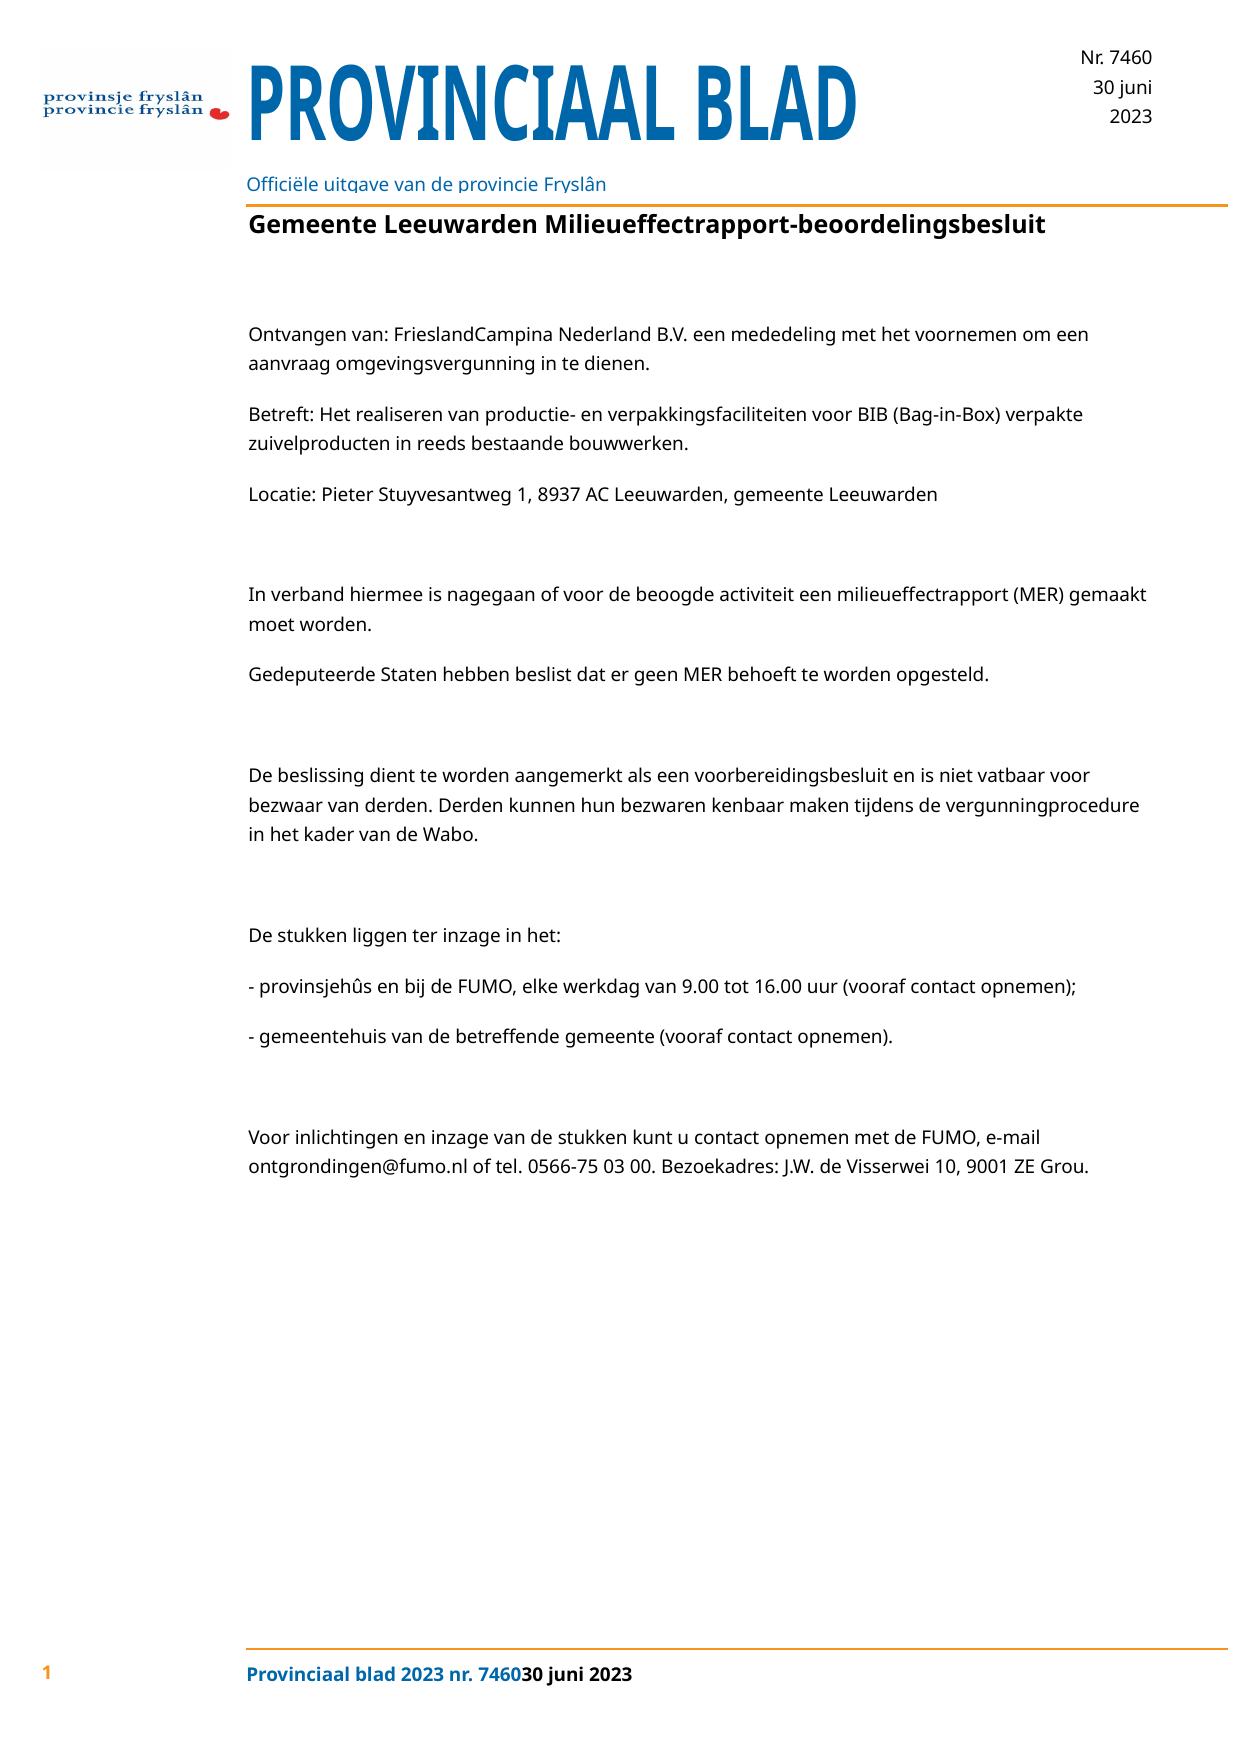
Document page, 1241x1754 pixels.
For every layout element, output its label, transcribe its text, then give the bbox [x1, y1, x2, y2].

picture [41, 47, 231, 172]
text Gemeente Leeuwarden Milieueffectrapport-beoordelingsbesluit [248, 207, 1152, 241]
text Betreft: Het realiseren van productie- en verpakkingsfaciliteiten voor BIB (Bag-in-Box) verpakte zuivelproducten in reeds bestaande bouwwerken. [248, 401, 1152, 456]
text Locatie: Pieter Stuyvesantweg 1, 8937 AC Leeuwarden, gemeente Leeuwarden [248, 481, 1152, 506]
text De stukken liggen ter inzage in het: [248, 922, 1152, 948]
text In verband hiermee is nagegaan of voor de beoogde activiteit een milieueffectrapport (MER) gemaakt moet worden. [248, 582, 1152, 637]
text Voor inlichtingen en inzage van de stukken kunt u contact opnemen met de FUMO, e-mail ontgrondingen@fumo.nl of tel. 0566-75 03 00. Bezoekadres: J.W. de Visserwei 10, 9001 ZE Grou. [248, 1124, 1152, 1179]
text - gemeentehuis van de betreffende gemeente (vooraf contact opnemen). [248, 1023, 1152, 1049]
text - provinsjehûs en bij de FUMO, elke werkdag van 9.00 tot 16.00 uur (vooraf contact opnemen); [248, 973, 1152, 998]
text De beslissing dient te worden aangemerkt als een voorbereidingsbesluit en is niet vatbaar voor bezwaar van derden. Derden kunnen hun bezwaren kenbaar maken tijdens de vergunningprocedure in het kader van de Wabo. [248, 762, 1152, 847]
text Gedeputeerde Staten hebben beslist dat er geen MER behoeft te worden opgesteld. [248, 662, 1152, 687]
text Ontvangen van: FrieslandCampina Nederland B.V. een mededeling met het voornemen om een aanvraag omgevingsvergunning in te dienen. [248, 321, 1152, 376]
